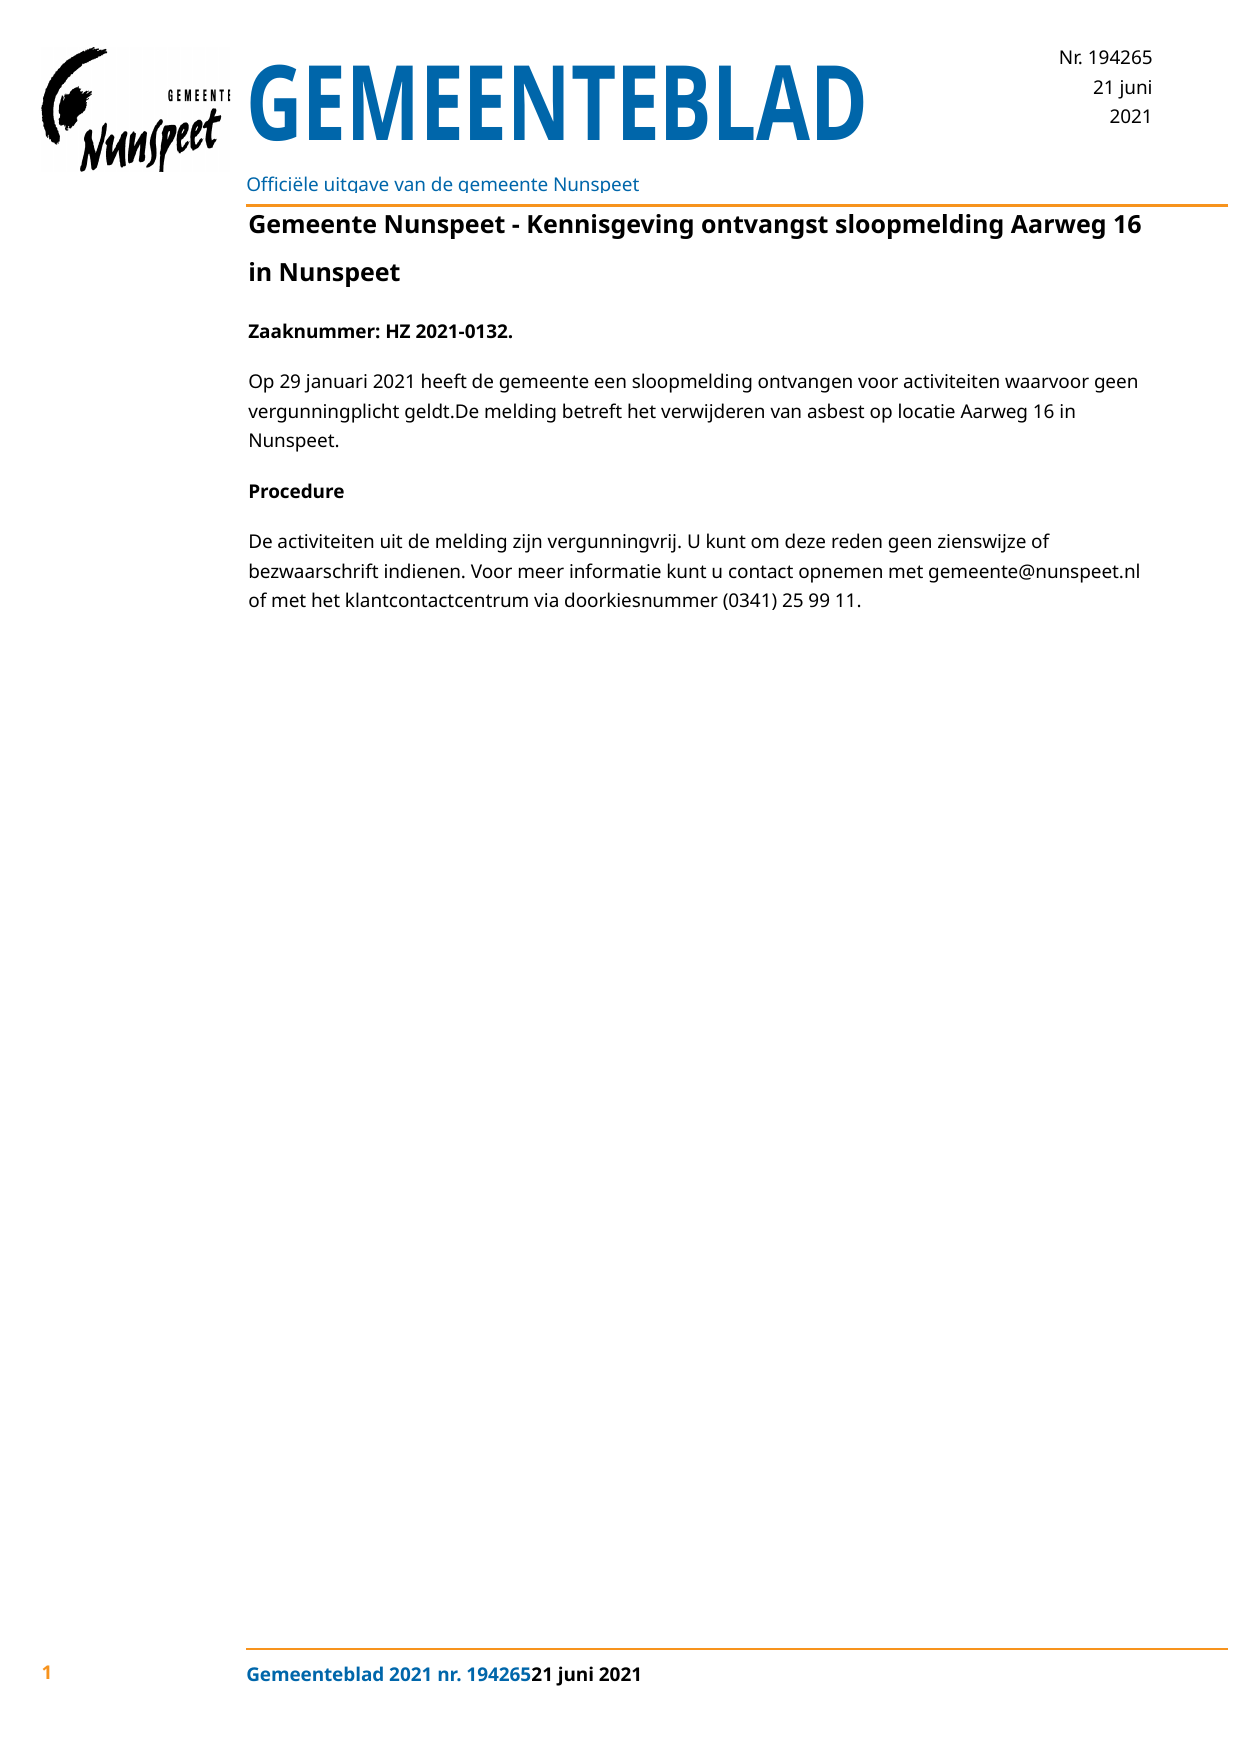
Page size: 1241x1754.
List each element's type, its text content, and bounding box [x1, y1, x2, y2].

text Gemeente Nunspeet - Kennisgeving ontvangst sloopmelding Aarweg 16 in Nunspeet [248, 207, 1152, 288]
text Zaaknummer: HZ 2021-0132. [248, 318, 1152, 344]
text Op 29 januari 2021 heeft de gemeente een sloopmelding ontvangen voor activiteiten waarvoor geen vergunningplicht geldt.De melding betreft het verwijderen van asbest op locatie Aarweg 16 in Nunspeet. [248, 368, 1152, 453]
text De activiteiten uit de melding zijn vergunningvrij. U kunt om deze reden geen zienswijze of bezwaarschrift indienen. Voor meer informatie kunt u contact opnemen met gemeente@nunspeet.nl of met het klantcontactcentrum via doorkiesnummer (0341) 25 99 11. [248, 528, 1152, 613]
text Procedure [248, 478, 1152, 504]
picture [41, 47, 231, 172]
